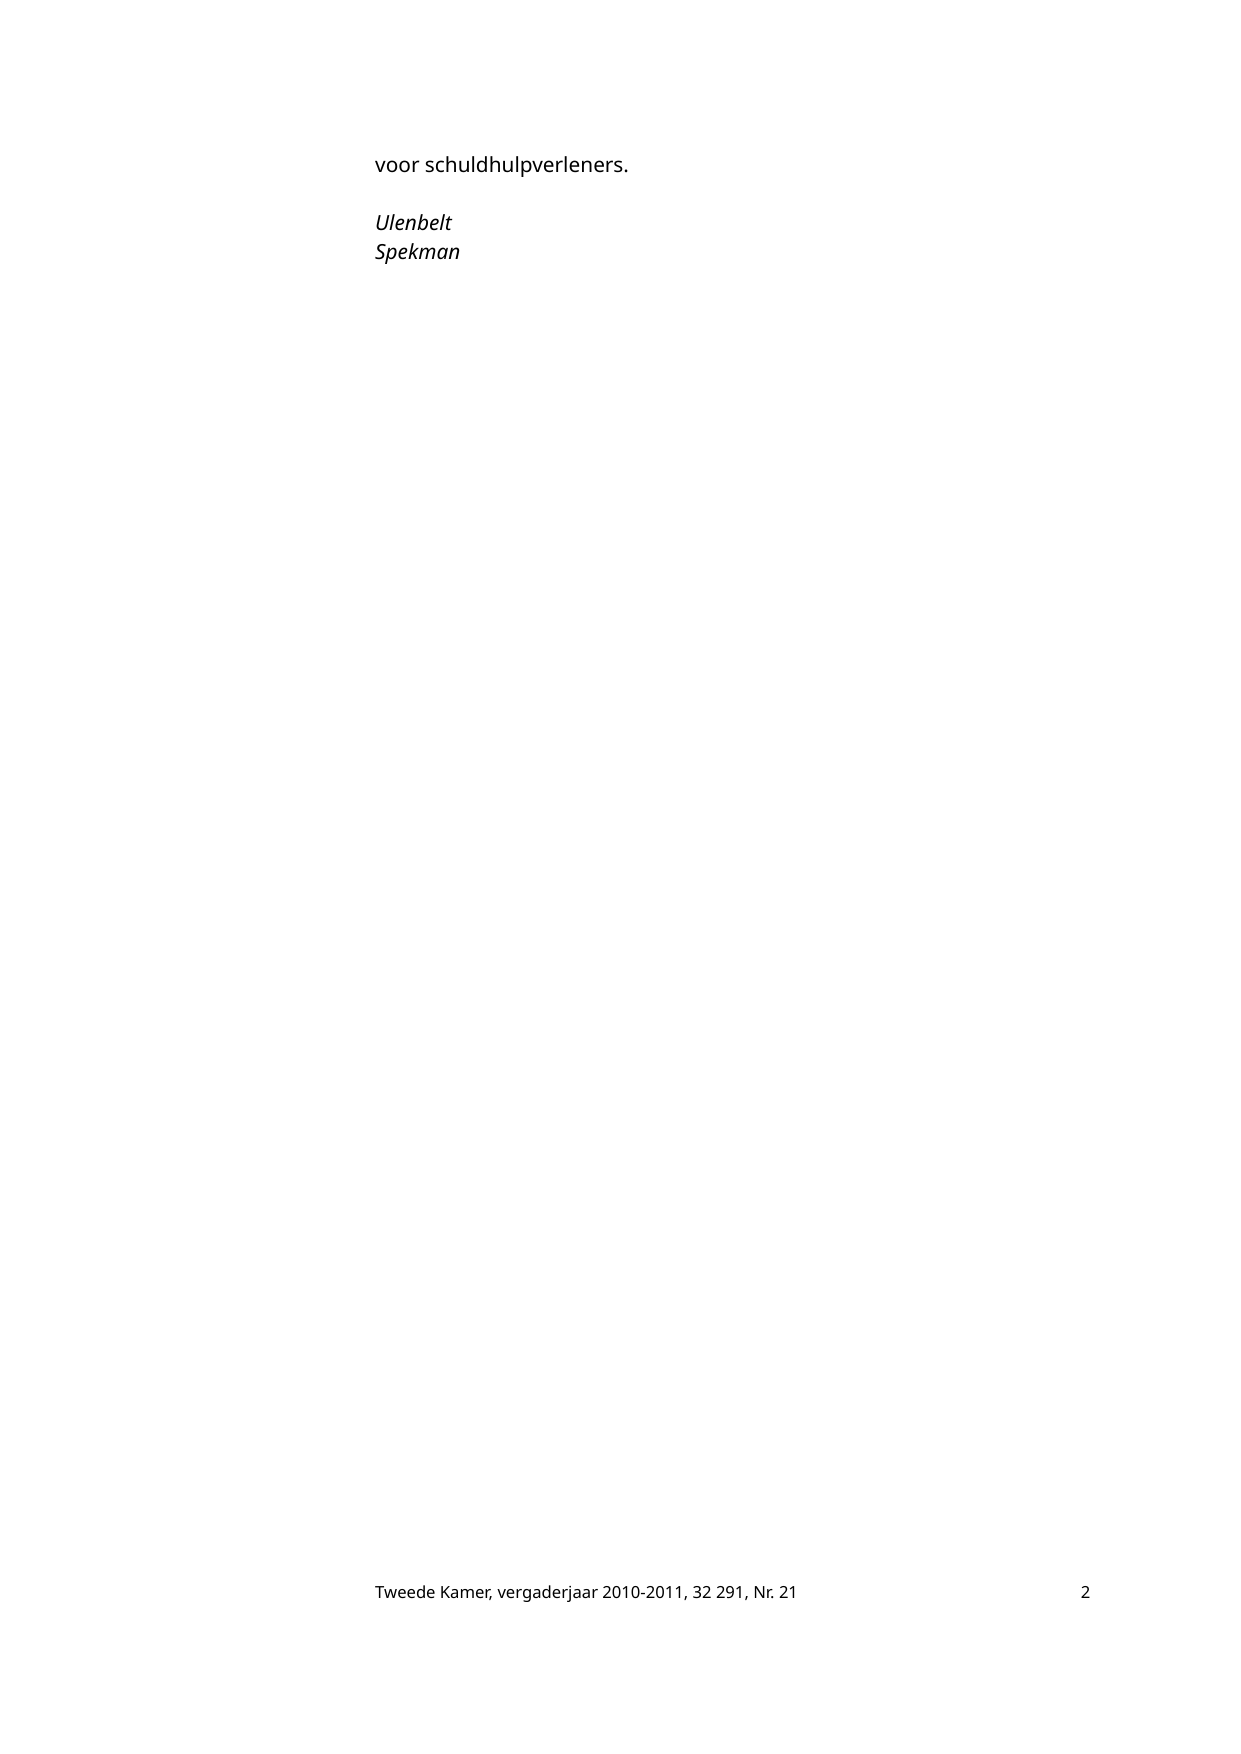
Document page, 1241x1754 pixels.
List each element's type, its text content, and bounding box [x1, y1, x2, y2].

text voor schuldhulpverleners. [375, 150, 1090, 178]
text Spekman [375, 237, 1090, 265]
text Ulenbelt [375, 208, 1090, 237]
